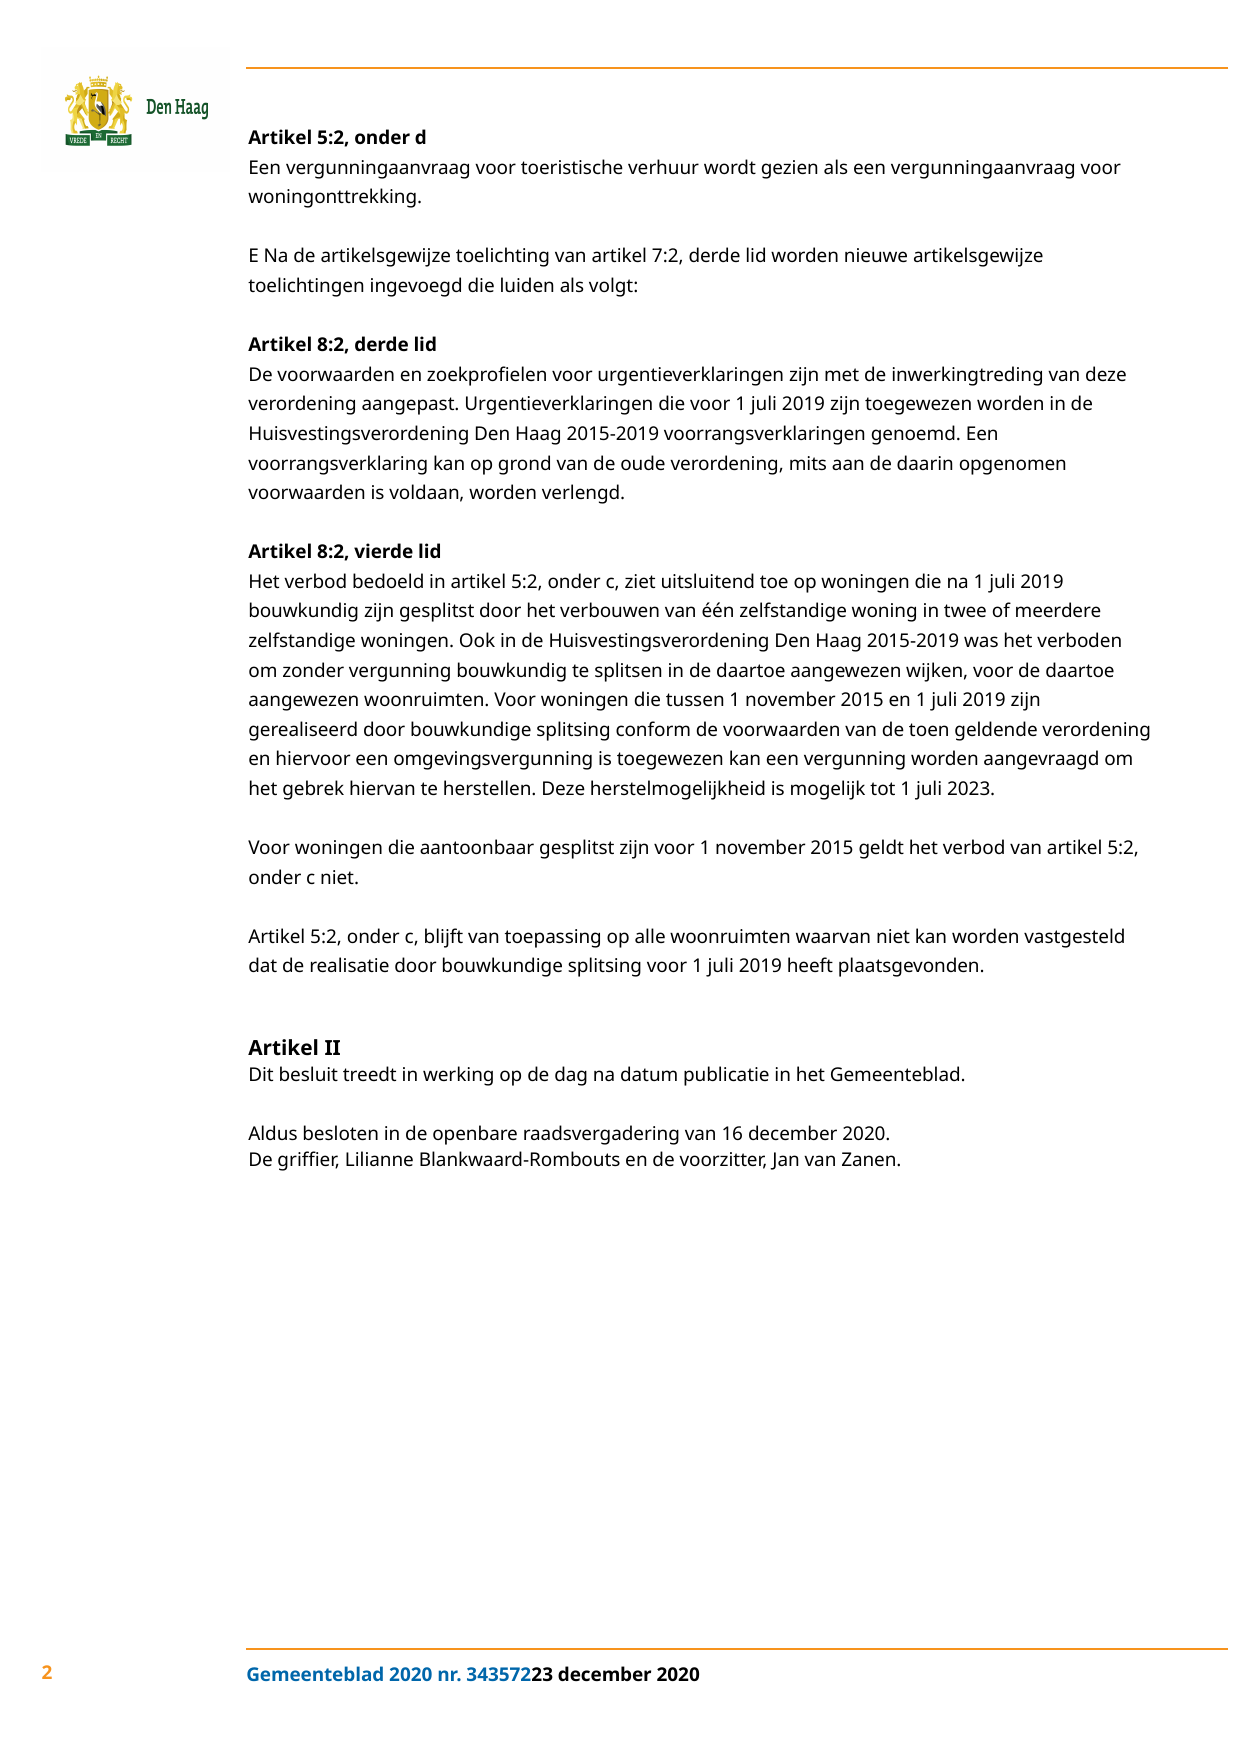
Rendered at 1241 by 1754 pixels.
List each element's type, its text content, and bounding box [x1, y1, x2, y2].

text Artikel II [248, 1033, 1152, 1061]
text Voor woningen die aantoonbaar gesplitst zijn voor 1 november 2015 geldt het verbod van artikel 5:2, onder c niet. [248, 834, 1152, 890]
text De voorwaarden en zoekprofielen voor urgentieverklaringen zijn met de inwerkingtreding van deze verordening aangepast. Urgentieverklaringen die voor 1 juli 2019 zijn toegewezen worden in de Huisvestingsverordening Den Haag 2015-2019 voorrangsverklaringen genoemd. Een voorrangsverklaring kan op grond van de oude verordening, mits aan de daarin opgenomen voorwaarden is voldaan, worden verlengd. [248, 361, 1152, 505]
text Artikel 5:2, onder c, blijft van toepassing op alle woonruimten waarvan niet kan worden vastgesteld dat de realisatie door bouwkundige splitsing voor 1 juli 2019 heeft plaatsgevonden. [248, 923, 1152, 978]
text Aldus besloten in de openbare raadsvergadering van 16 december 2020. [248, 1120, 1152, 1146]
text Het verbod bedoeld in artikel 5:2, onder c, ziet uitsluitend toe op woningen die na 1 juli 2019 bouwkundig zijn gesplitst door het verbouwen van één zelfstandige woning in twee of meerdere zelfstandige woningen. Ook in de Huisvestingsverordening Den Haag 2015-2019 was het verboden om zonder vergunning bouwkundig te splitsen in de daartoe aangewezen wijken, voor de daartoe aangewezen woonruimten. Voor woningen die tussen 1 november 2015 en 1 juli 2019 zijn gerealiseerd door bouwkundige splitsing conform de voorwaarden van de toen geldende verordening en hiervoor een omgevingsvergunning is toegewezen kan een vergunning worden aangevraagd om het gebrek hiervan te herstellen. Deze herstelmogelijkheid is mogelijk tot 1 juli 2023. [248, 568, 1152, 801]
picture [41, 47, 231, 172]
text Een vergunningaanvraag voor toeristische verhuur wordt gezien als een vergunningaanvraag voor woningonttrekking. [248, 154, 1152, 209]
text Artikel 5:2, onder d [248, 124, 1152, 150]
text Artikel 8:2, vierde lid [248, 538, 1152, 564]
text Dit besluit treedt in werking op de dag na datum publicatie in het Gemeenteblad. [248, 1061, 1152, 1087]
text E Na de artikelsgewijze toelichting van artikel 7:2, derde lid worden nieuwe artikelsgewijze toelichtingen ingevoegd die luiden als volgt: [248, 243, 1152, 298]
text De griffier, Lilianne Blankwaard-Rombouts en de voorzitter, Jan van Zanen. [248, 1146, 1152, 1172]
text Artikel 8:2, derde lid [248, 331, 1152, 357]
